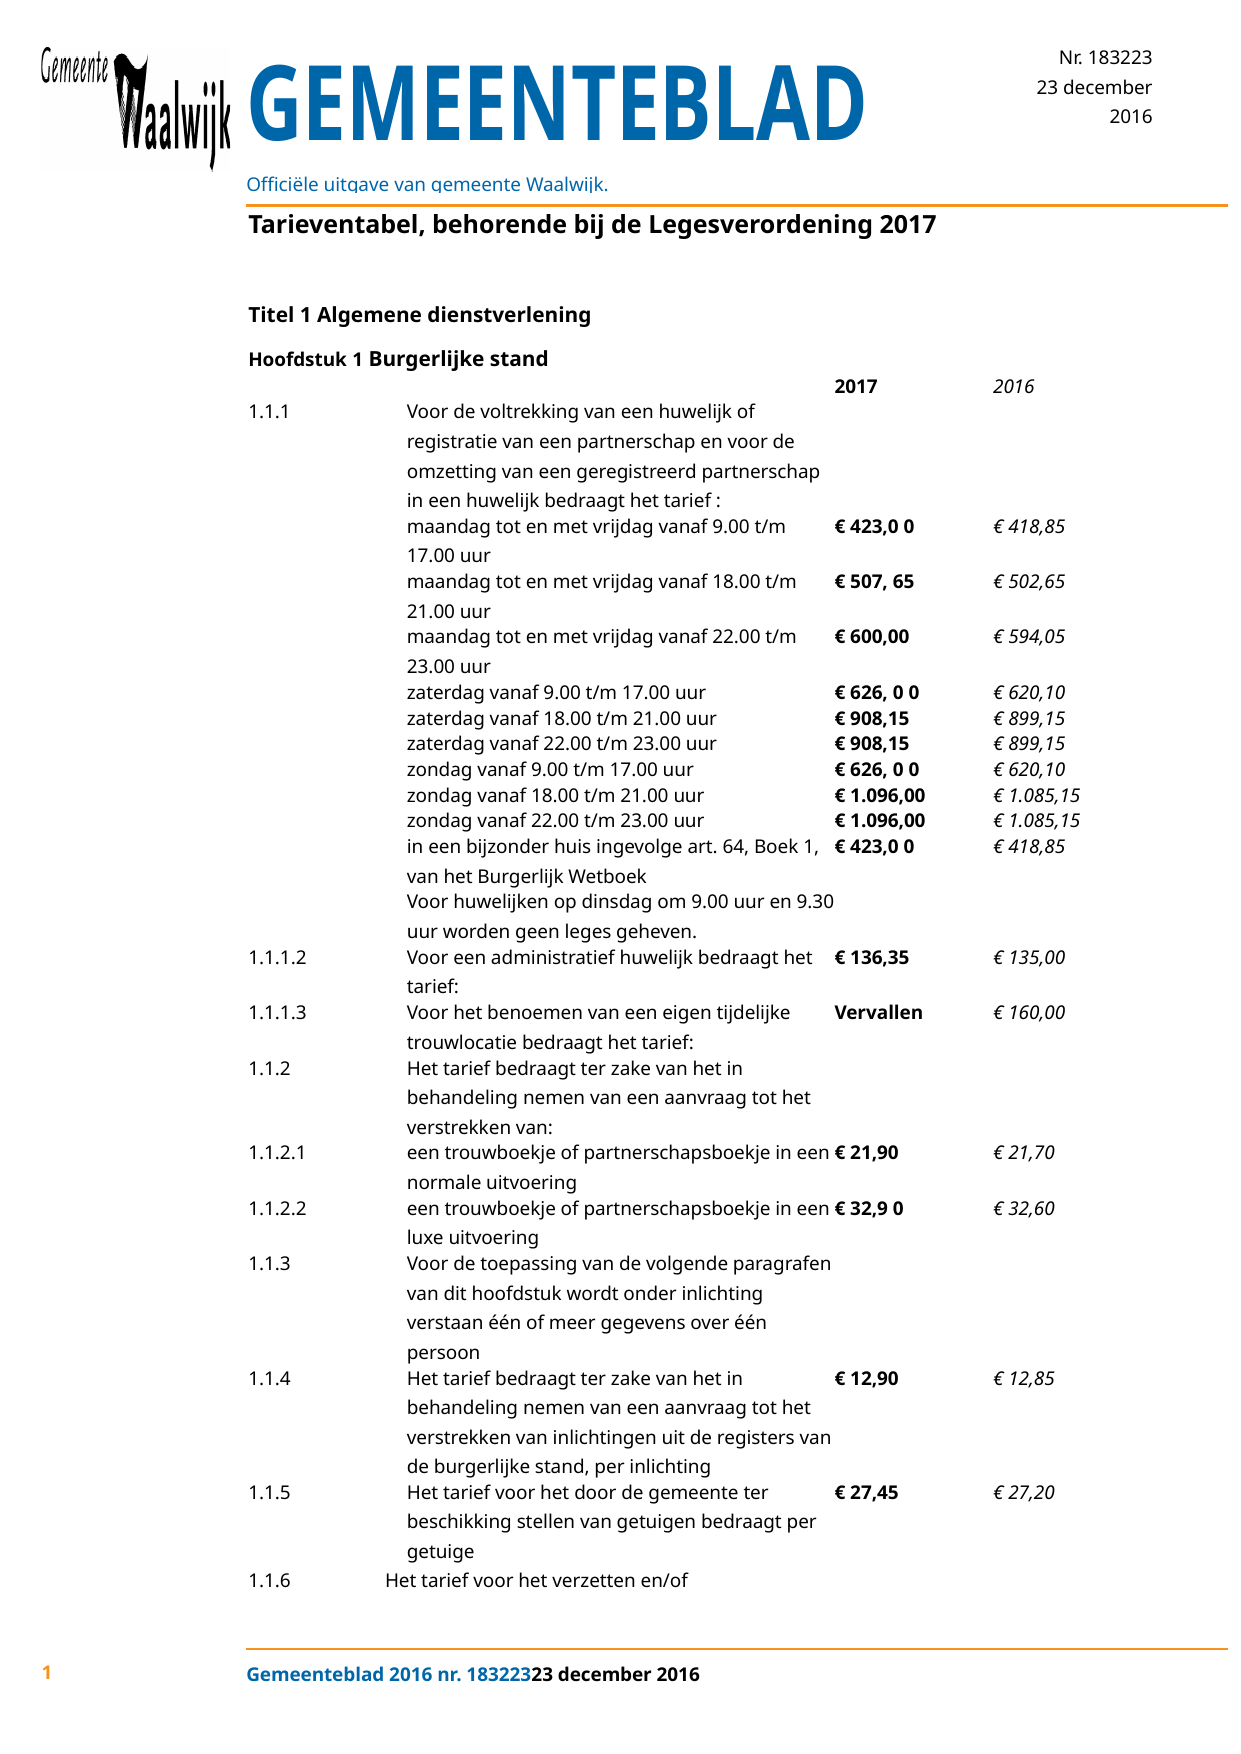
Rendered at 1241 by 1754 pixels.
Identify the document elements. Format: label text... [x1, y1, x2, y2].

table_cell 1.1.1.3 [248, 999, 407, 1055]
table_cell [993, 1250, 1152, 1365]
table_cell in een bijzonder huis ingevolge art. 64, Boek 1, van het Burgerlijk Wetboek [407, 834, 834, 889]
table_cell [993, 889, 1152, 944]
table_cell [248, 624, 407, 679]
table_cell 1.1.4 [248, 1365, 407, 1479]
table_cell € 423,0 0 [834, 834, 993, 889]
table_cell € 32,60 [993, 1195, 1152, 1250]
table_cell Voor huwelijken op dinsdag om 9.00 uur en 9.30 uur worden geen leges geheven. [407, 889, 834, 944]
table_header 2016 [993, 373, 1152, 399]
table_cell [248, 834, 407, 889]
table_cell € 21,70 [993, 1140, 1152, 1195]
table_cell [248, 731, 407, 756]
table_cell [248, 513, 407, 568]
table_cell maandag tot en met vrijdag vanaf 22.00 t/m 23.00 uur [407, 624, 834, 679]
table_cell € 12,90 [834, 1365, 993, 1479]
table_cell 1.1.1.2 [248, 944, 407, 999]
table_cell € 626, 0 0 [834, 679, 993, 705]
table_cell maandag tot en met vrijdag vanaf 9.00 t/m 17.00 uur [407, 513, 834, 568]
table_cell 1.1.2.2 [248, 1195, 407, 1250]
table_cell Voor de toepassing van de volgende paragrafen van dit hoofdstuk wordt onder inlichting verstaan één of meer gegevens over één persoon [407, 1250, 834, 1365]
table_cell Voor het benoemen van een eigen tijdelijke trouwlocatie bedraagt het tarief: [407, 999, 834, 1055]
table_cell Voor de voltrekking van een huwelijk of registratie van een partnerschap en voor de omzetting van een geregistreerd partnerschap in een huwelijk bedraagt het tarief : [407, 399, 834, 513]
table_cell [834, 399, 993, 513]
table_cell een trouwboekje of partnerschapsboekje in een luxe uitvoering [407, 1195, 834, 1250]
table_header Het tarief voor het verzetten en/of [385, 1568, 741, 1593]
table_cell zondag vanaf 18.00 t/m 21.00 uur [407, 782, 834, 808]
table_cell € 620,10 [993, 756, 1152, 782]
table_cell € 899,15 [993, 731, 1152, 756]
table_header [248, 373, 407, 399]
table_header 1.1.6 [248, 1568, 385, 1593]
table_cell € 21,90 [834, 1140, 993, 1195]
table_cell € 418,85 [993, 834, 1152, 889]
table_cell zondag vanaf 9.00 t/m 17.00 uur [407, 756, 834, 782]
table_cell [248, 679, 407, 705]
table_cell Vervallen [834, 999, 993, 1055]
table_cell [834, 1250, 993, 1365]
table_header [878, 1568, 1152, 1593]
table_cell [834, 889, 993, 944]
table_cell € 12,85 [993, 1365, 1152, 1479]
table_header [407, 373, 834, 399]
table_cell [248, 756, 407, 782]
text Tarieventabel, behorende bij de Legesverordening 2017 [248, 207, 1152, 241]
table_cell [993, 1055, 1152, 1139]
table_cell 1.1.1 [248, 399, 407, 513]
table_cell zondag vanaf 22.00 t/m 23.00 uur [407, 808, 834, 833]
table_cell Het tarief bedraagt ter zake van het in behandeling nemen van een aanvraag tot het verstrekken van: [407, 1055, 834, 1139]
table_cell € 502,65 [993, 569, 1152, 624]
table_cell een trouwboekje of partnerschapsboekje in een normale uitvoering [407, 1140, 834, 1195]
table_cell € 899,15 [993, 705, 1152, 731]
table_cell € 1.096,00 [834, 782, 993, 808]
table_cell € 418,85 [993, 513, 1152, 568]
table_cell € 27,20 [993, 1479, 1152, 1564]
table_cell 1.1.2 [248, 1055, 407, 1139]
table_cell maandag tot en met vrijdag vanaf 18.00 t/m 21.00 uur [407, 569, 834, 624]
picture [41, 47, 231, 172]
table_cell € 136,35 [834, 944, 993, 999]
table_cell zaterdag vanaf 18.00 t/m 21.00 uur [407, 705, 834, 731]
table_cell € 620,10 [993, 679, 1152, 705]
table_cell 1.1.3 [248, 1250, 407, 1365]
text Hoofdstuk 1 Burgerlijke stand [248, 344, 1152, 373]
table_cell 1.1.2.1 [248, 1140, 407, 1195]
table_cell Het tarief voor het door de gemeente ter beschikking stellen van getuigen bedraagt per getuige [407, 1479, 834, 1564]
table_cell [248, 782, 407, 808]
table_cell [248, 569, 407, 624]
table_cell [248, 705, 407, 731]
table_cell € 594,05 [993, 624, 1152, 679]
table_cell € 135,00 [993, 944, 1152, 999]
table_cell € 600,00 [834, 624, 993, 679]
table_cell € 507, 65 [834, 569, 993, 624]
table_cell € 908,15 [834, 731, 993, 756]
table_cell € 27,45 [834, 1479, 993, 1564]
table_cell € 908,15 [834, 705, 993, 731]
table_cell € 32,9 0 [834, 1195, 993, 1250]
table_cell [248, 889, 407, 944]
table_cell [248, 808, 407, 833]
table_cell € 626, 0 0 [834, 756, 993, 782]
table_cell € 160,00 [993, 999, 1152, 1055]
table_cell Voor een administratief huwelijk bedraagt het tarief: [407, 944, 834, 999]
table_header [741, 1568, 878, 1593]
table_header 2017 [834, 373, 993, 399]
table_cell [834, 1055, 993, 1139]
table_cell € 423,0 0 [834, 513, 993, 568]
text Titel 1 Algemene dienstverlening [248, 300, 1152, 328]
table_cell zaterdag vanaf 9.00 t/m 17.00 uur [407, 679, 834, 705]
table_cell [993, 399, 1152, 513]
table_cell Het tarief bedraagt ter zake van het in behandeling nemen van een aanvraag tot het verstrekken van inlichtingen uit de registers van de burgerlijke stand, per inlichting [407, 1365, 834, 1479]
table_cell € 1.085,15 [993, 782, 1152, 808]
table_cell € 1.085,15 [993, 808, 1152, 833]
table_cell zaterdag vanaf 22.00 t/m 23.00 uur [407, 731, 834, 756]
table_cell 1.1.5 [248, 1479, 407, 1564]
table_cell € 1.096,00 [834, 808, 993, 833]
